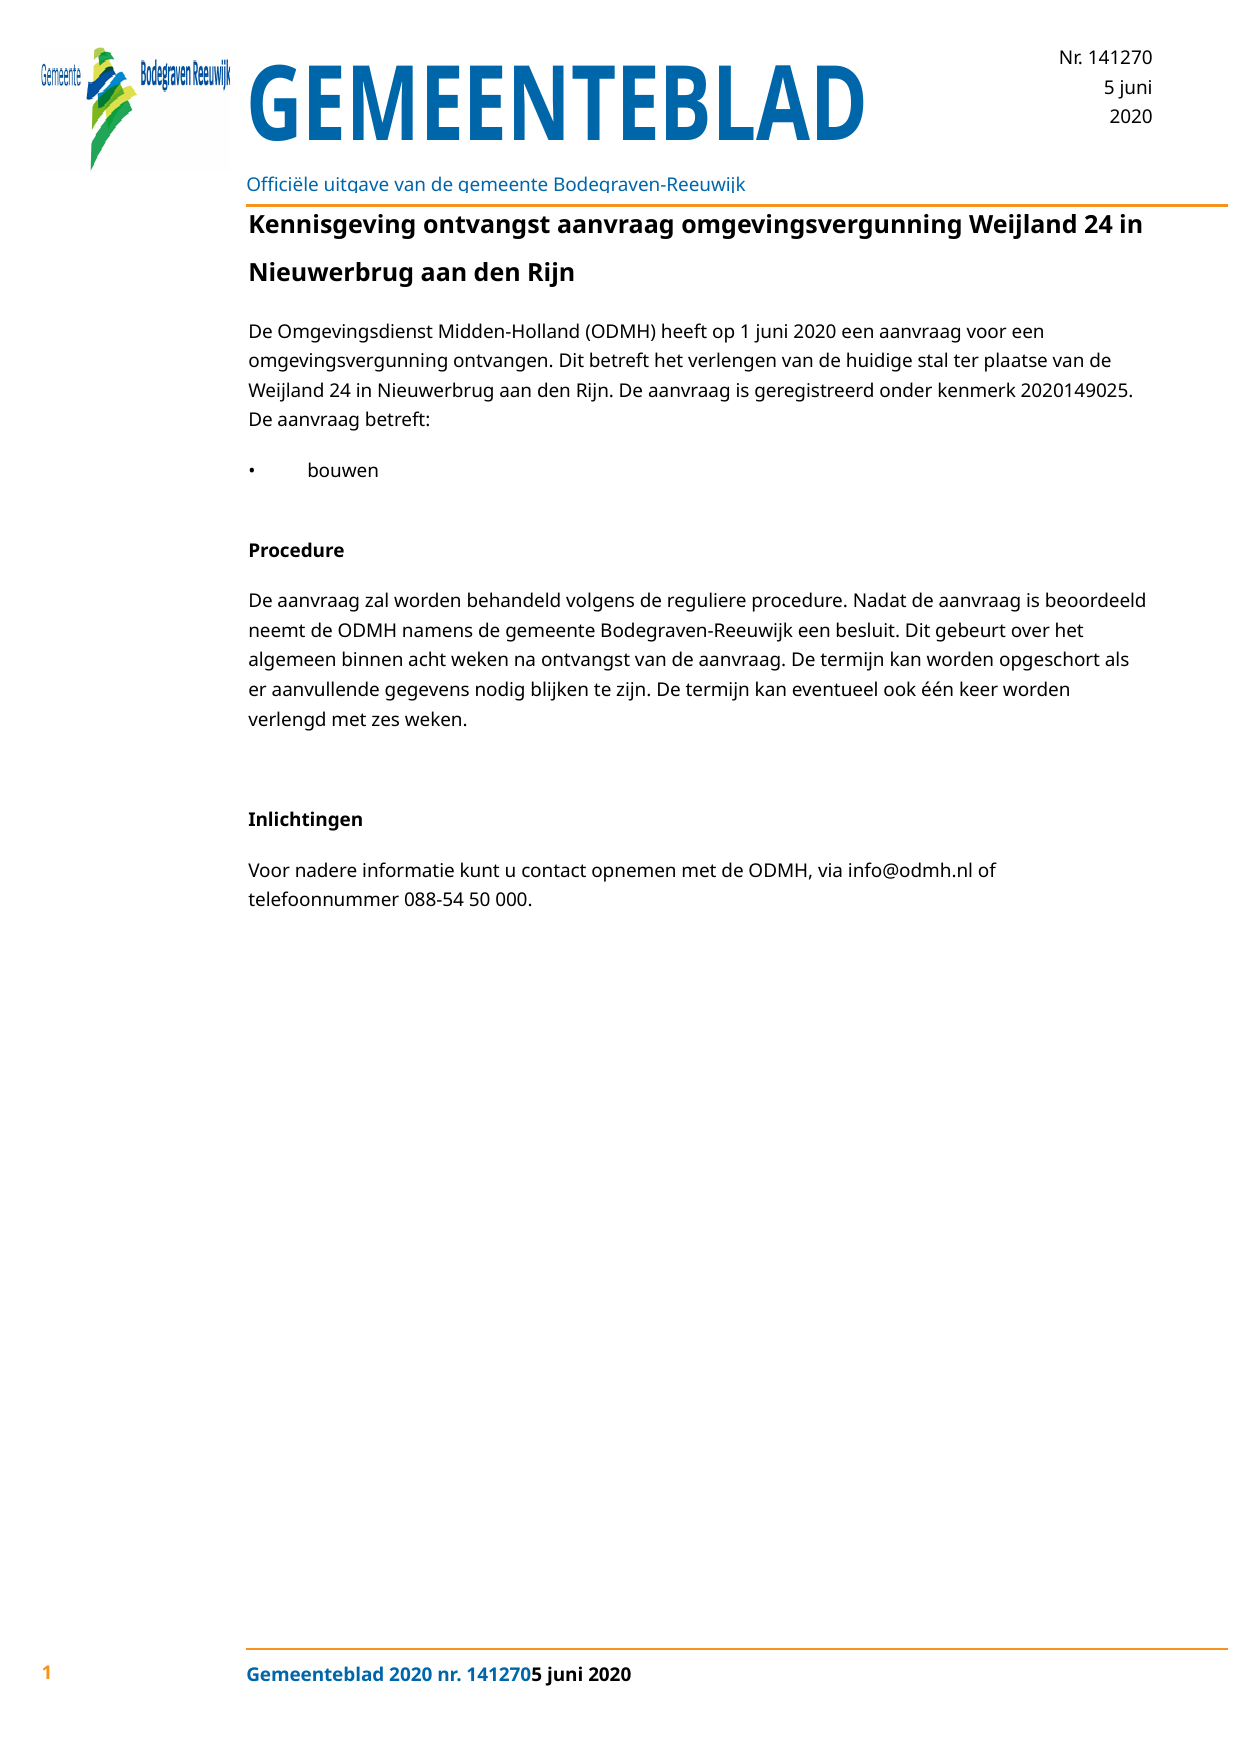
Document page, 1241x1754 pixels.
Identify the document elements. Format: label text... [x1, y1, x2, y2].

text De aanvraag zal worden behandeld volgens de reguliere procedure. Nadat de aanvraag is beoordeeld neemt de ODMH namens de gemeente Bodegraven-Reeuwijk een besluit. Dit gebeurt over het algemeen binnen acht weken na ontvangst van de aanvraag. De termijn kan worden opgeschort als er aanvullende gegevens nodig blijken te zijn. De termijn kan eventueel ook één keer worden verlengd met zes weken. [248, 587, 1152, 732]
text Inlichtingen [248, 807, 1152, 832]
text De Omgevingsdienst Midden-Holland (ODMH) heeft op 1 juni 2020 een aanvraag voor een omgevingsvergunning ontvangen. Dit betreft het verlengen van de huidige stal ter plaatse van de Weijland 24 in Nieuwerbrug aan den Rijn. De aanvraag is geregistreerd onder kenmerk 2020149025. De aanvraag betreft: [248, 318, 1152, 432]
text Voor nadere informatie kunt u contact opnemen met de ODMH, via info@odmh.nl of telefoonnummer 088-54 50 000. [248, 857, 1152, 912]
picture [41, 47, 231, 172]
text Kennisgeving ontvangst aanvraag omgevingsvergunning Weijland 24 in Nieuwerbrug aan den Rijn [248, 207, 1152, 288]
list bouwen [248, 457, 1152, 483]
text Procedure [248, 537, 1152, 563]
